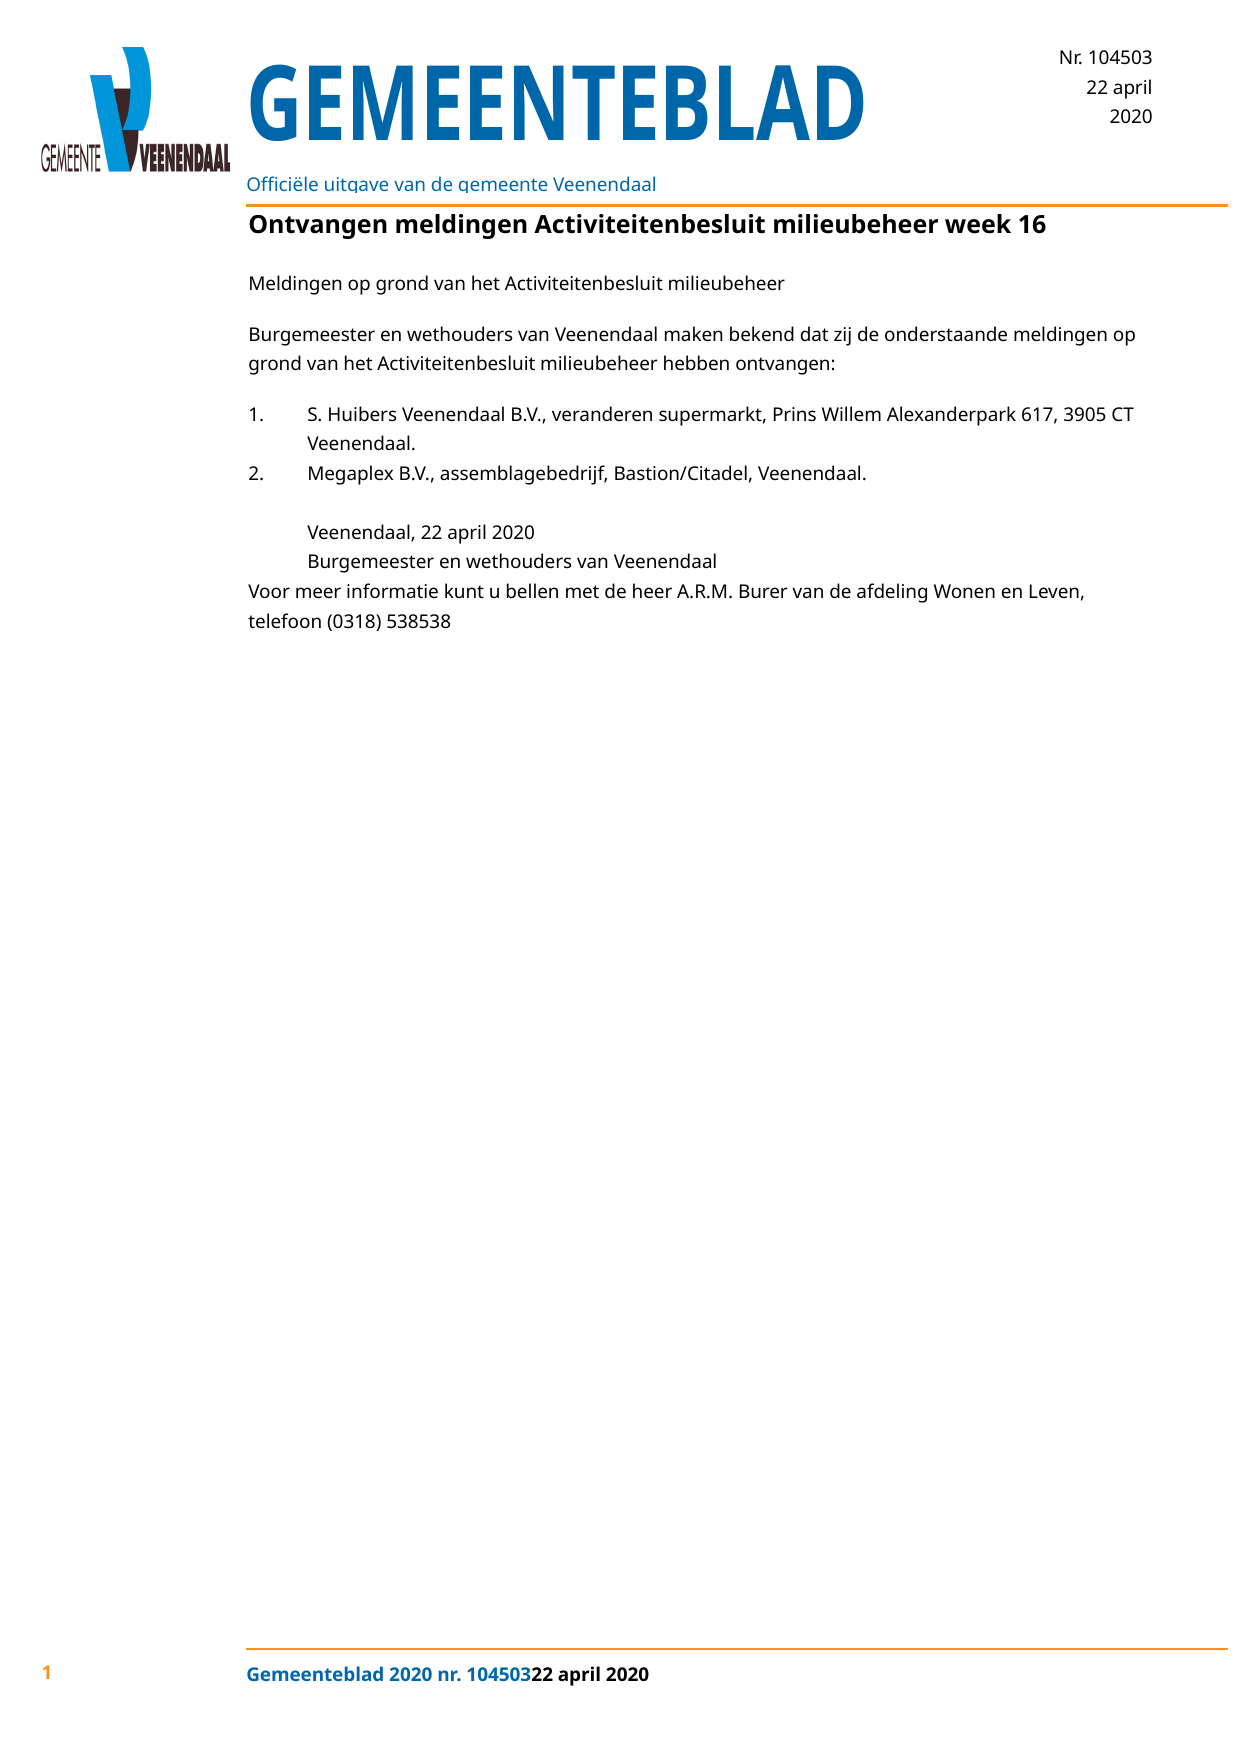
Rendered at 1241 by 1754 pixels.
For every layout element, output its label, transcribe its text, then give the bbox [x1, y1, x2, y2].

text Ontvangen meldingen Activiteitenbesluit milieubeheer week 16 [248, 207, 1152, 241]
text Burgemeester en wethouders van Veenendaal maken bekend dat zij de onderstaande meldingen op grond van het Activiteitenbesluit milieubeheer hebben ontvangen: [248, 321, 1152, 376]
list Veenendaal, 22 april 2020 [248, 519, 1152, 545]
picture [41, 47, 130, 172]
picture [123, 47, 231, 172]
text Voor meer informatie kunt u bellen met de heer A.R.M. Burer van de afdeling Wonen en Leven, telefoon (0318) 538538 [248, 578, 1152, 633]
list Burgemeester en wethouders van Veenendaal [248, 549, 1152, 574]
text Meldingen op grond van het Activiteitenbesluit milieubeheer [248, 270, 1152, 296]
list S. Huibers Veenendaal B.V., veranderen supermarkt, Prins Willem Alexanderpark 617, 3905 CT Veenendaal. [248, 401, 1152, 456]
list Megaplex B.V., assemblagebedrijf, Bastion/Citadel, Veenendaal. [248, 460, 1152, 486]
